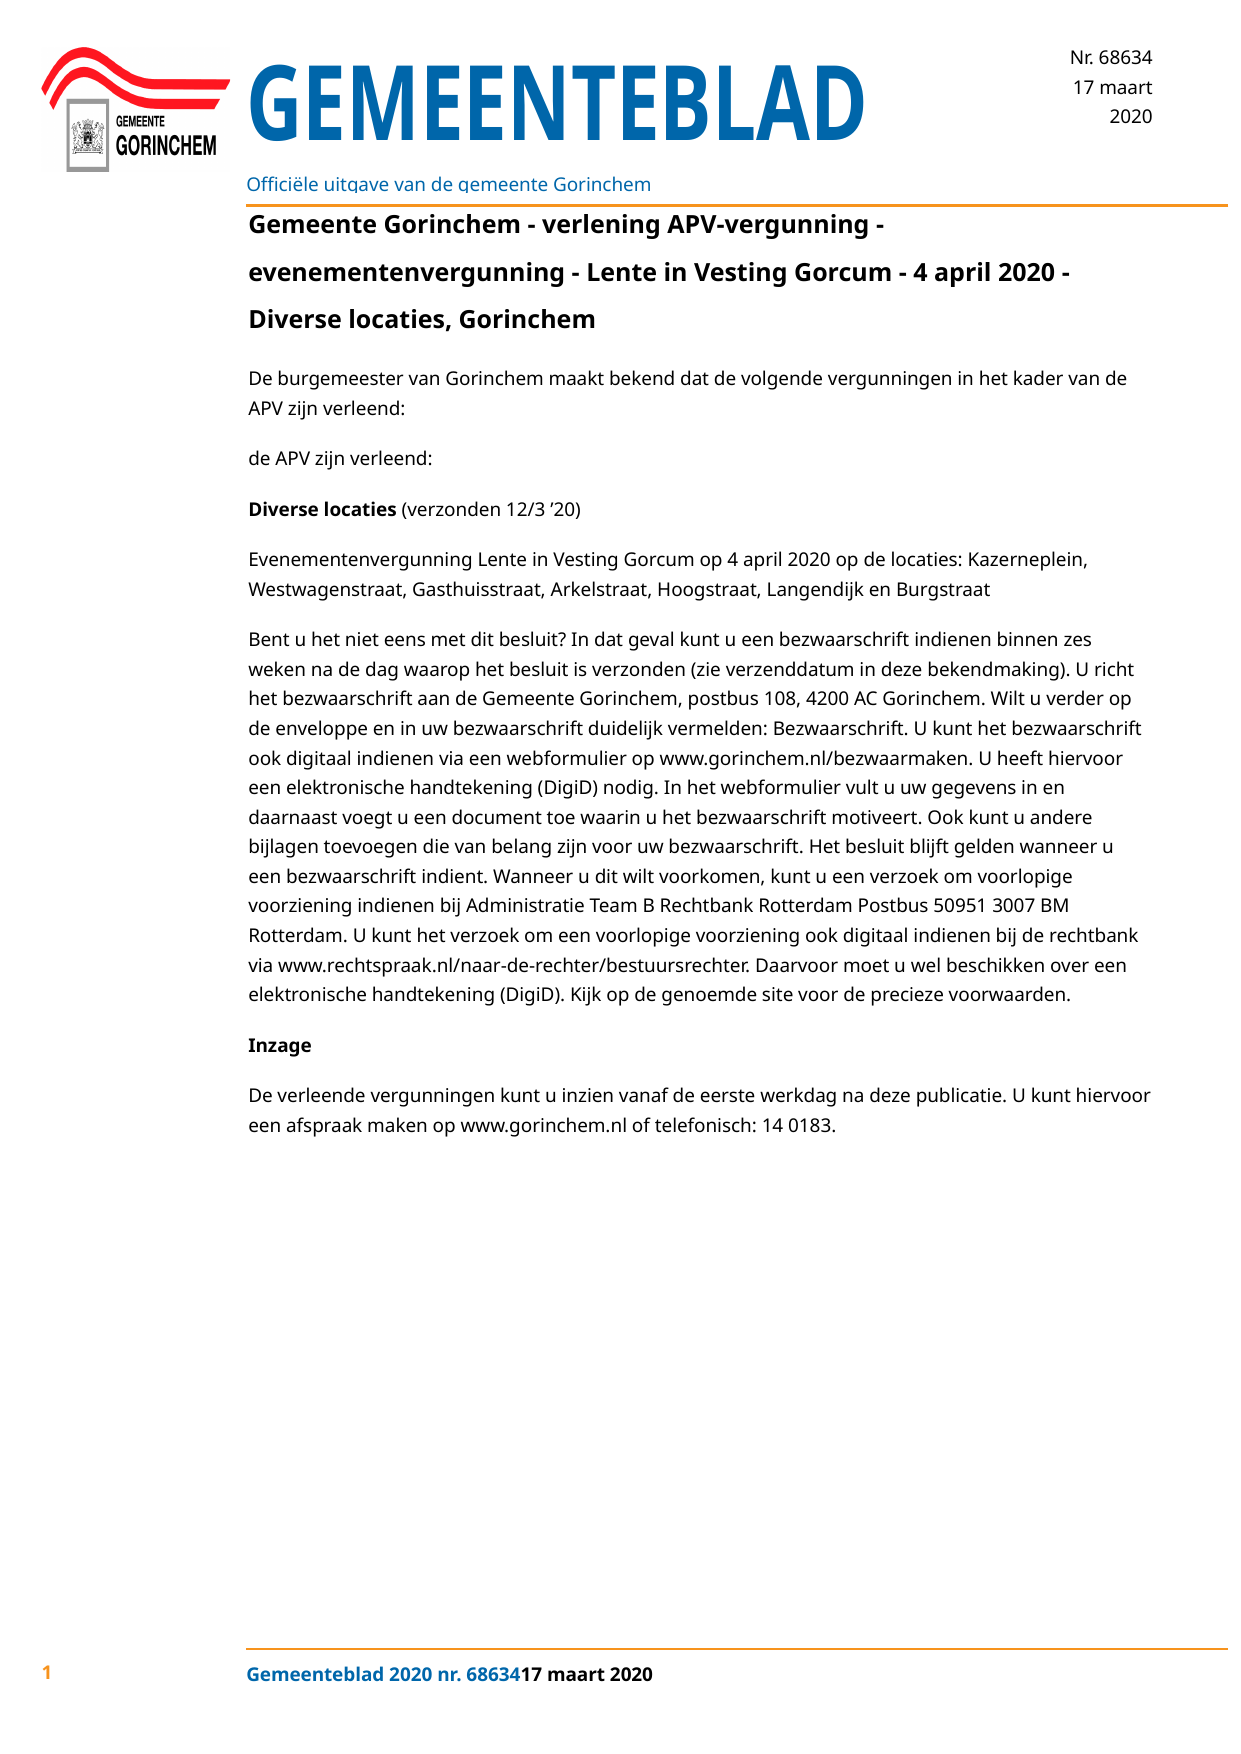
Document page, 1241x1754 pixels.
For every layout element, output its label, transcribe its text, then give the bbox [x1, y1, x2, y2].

picture [41, 47, 231, 172]
text Inzage [248, 1032, 1152, 1057]
text De burgemeester van Gorinchem maakt bekend dat de volgende vergunningen in het kader van de APV zijn verleend: [248, 366, 1152, 421]
text De verleende vergunningen kunt u inzien vanaf de eerste werkdag na deze publicatie. U kunt hiervoor een afspraak maken op www.gorinchem.nl of telefonisch: 14 0183. [248, 1082, 1152, 1137]
text Bent u het niet eens met dit besluit? In dat geval kunt u een bezwaarschrift indienen binnen zes weken na de dag waarop het besluit is verzonden (zie verzenddatum in deze bekendmaking). U richt het bezwaarschrift aan de Gemeente Gorinchem, postbus 108, 4200 AC Gorinchem. Wilt u verder op de enveloppe en in uw bezwaarschrift duidelijk vermelden: Bezwaarschrift. U kunt het bezwaarschrift ook digitaal indienen via een webformulier op www.gorinchem.nl/bezwaarmaken. U heeft hiervoor een elektronische handtekening (DigiD) nodig. In het webformulier vult u uw gegevens in en daarnaast voegt u een document toe waarin u het bezwaarschrift motiveert. Ook kunt u andere bijlagen toevoegen die van belang zijn voor uw bezwaarschrift. Het besluit blijft gelden wanneer u een bezwaarschrift indient. Wanneer u dit wilt voorkomen, kunt u een verzoek om voorlopige voorziening indienen bij Administratie Team B Rechtbank Rotterdam Postbus 50951 3007 BM Rotterdam. U kunt het verzoek om een voorlopige voorziening ook digitaal indienen bij de rechtbank via www.rechtspraak.nl/naar-de-rechter/bestuursrechter. Daarvoor moet u wel beschikken over een elektronische handtekening (DigiD). Kijk op de genoemde site voor de precieze voorwaarden. [248, 626, 1152, 1007]
text Evenementenvergunning Lente in Vesting Gorcum op 4 april 2020 op de locaties: Kazerneplein, Westwagenstraat, Gasthuisstraat, Arkelstraat, Hoogstraat, Langendijk en Burgstraat [248, 546, 1152, 602]
text Gemeente Gorinchem - verlening APV-vergunning - evenementenvergunning - Lente in Vesting Gorcum - 4 april 2020 - Diverse locaties, Gorinchem [248, 207, 1152, 336]
text Diverse locaties (verzonden 12/3 ’20) [248, 496, 1152, 522]
text de APV zijn verleend: [248, 446, 1152, 471]
